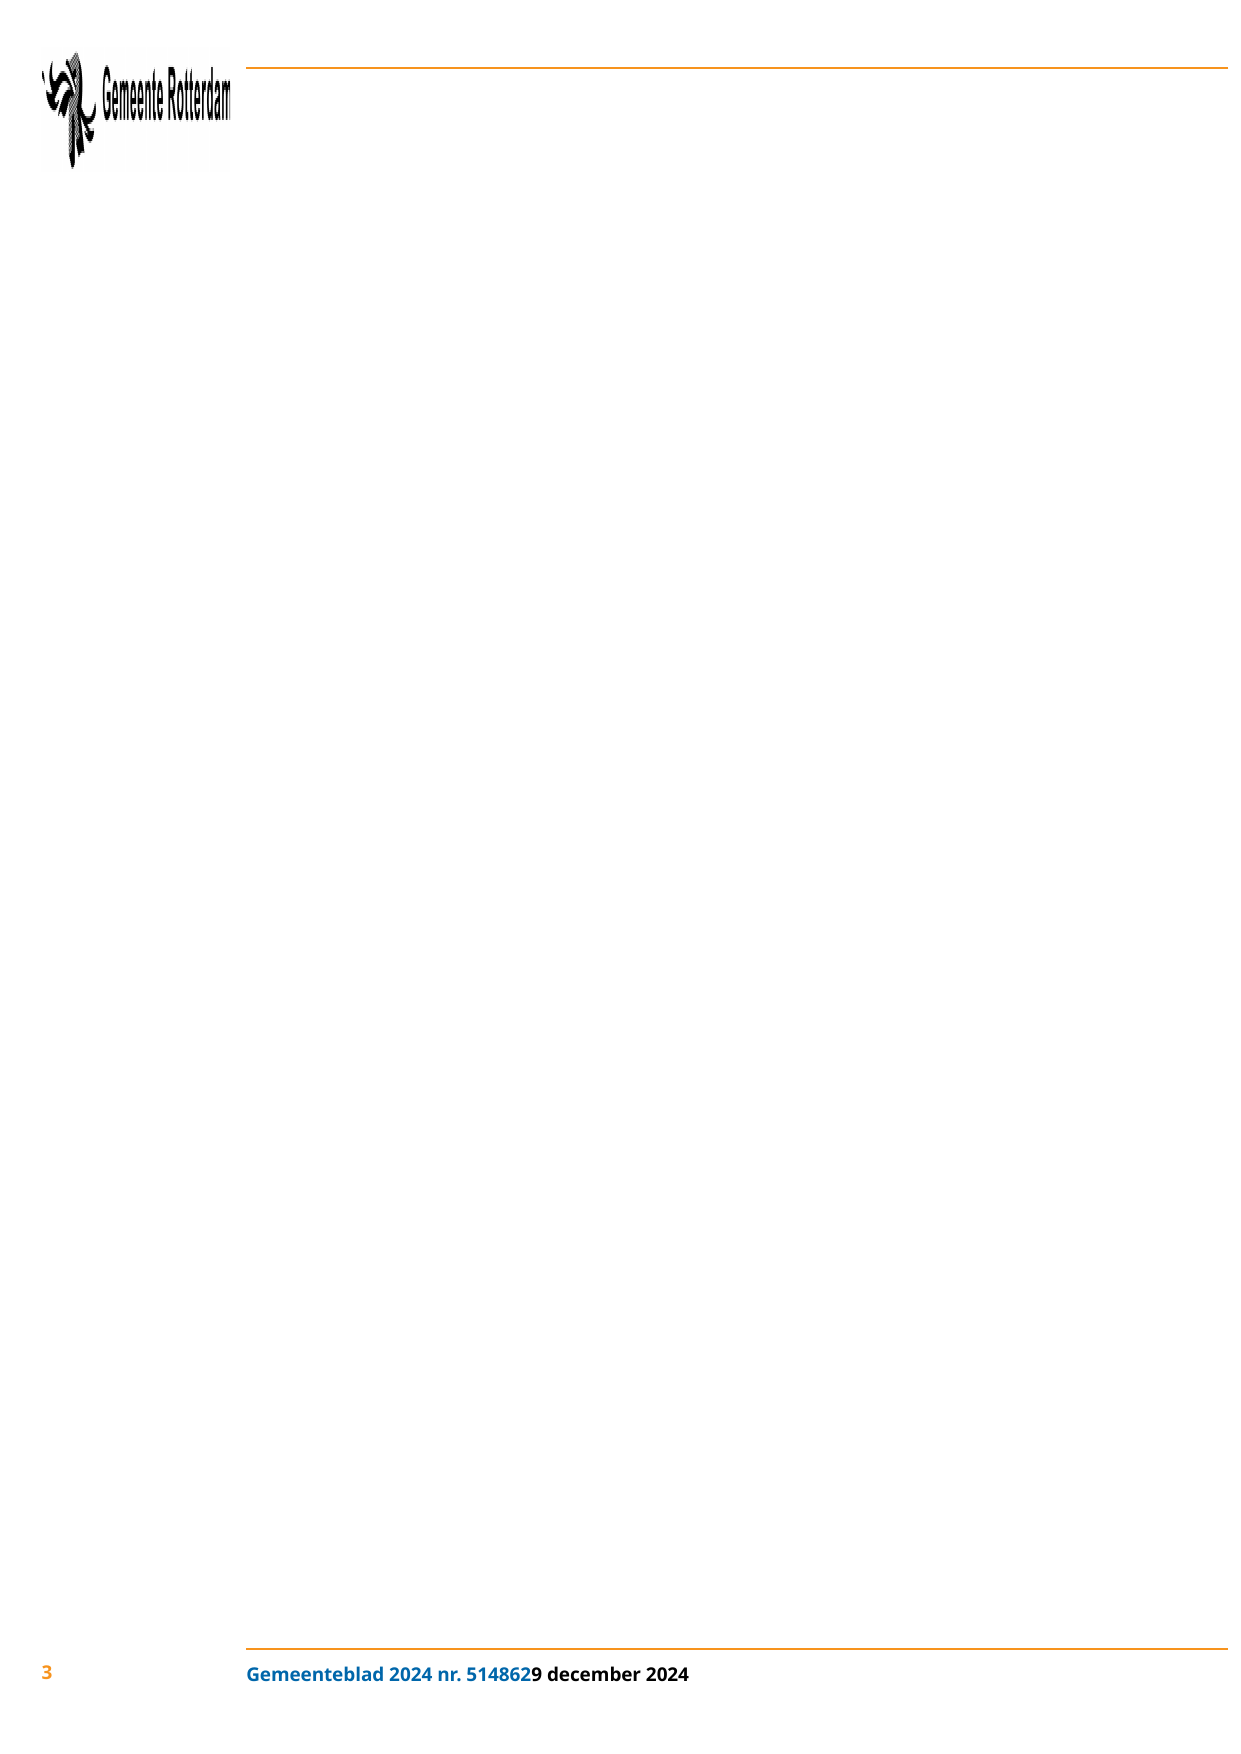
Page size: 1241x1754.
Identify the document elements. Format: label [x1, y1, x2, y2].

picture [41, 47, 231, 172]
